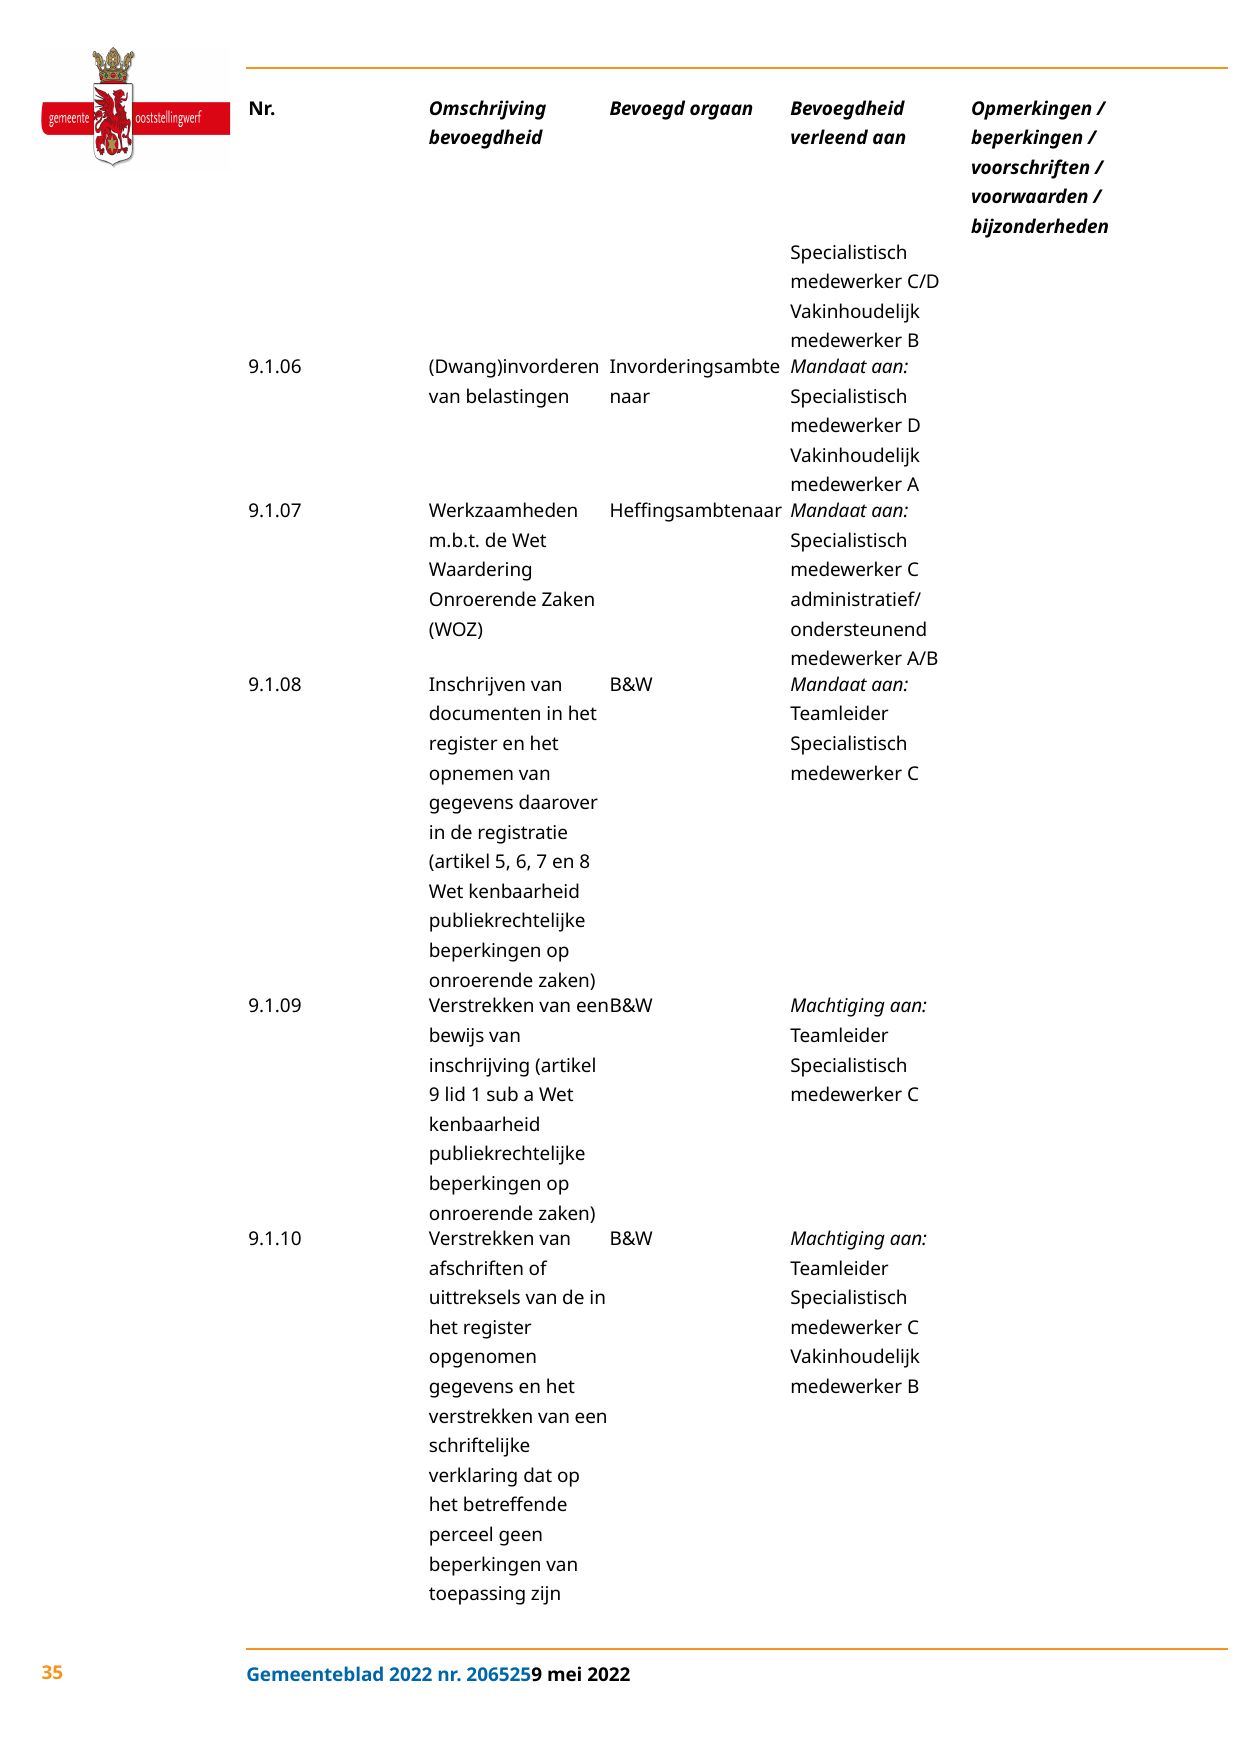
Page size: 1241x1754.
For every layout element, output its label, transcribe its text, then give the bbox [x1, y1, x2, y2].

table_cell [609, 239, 790, 353]
table_cell Mandaat aan: Specialistisch medewerker C administratief/ondersteunend medewerker A/B [790, 498, 971, 671]
table_cell [971, 239, 1152, 353]
table_cell B&W [609, 993, 790, 1225]
table_cell [971, 1225, 1152, 1606]
table_cell 9.1.09 [248, 993, 429, 1225]
table_cell Verstrekken van een bewijs van inschrijving (artikel 9 lid 1 sub a Wet kenbaarheid publiekrechtelijke beperkingen op onroerende zaken) [429, 993, 609, 1225]
table_cell B&W [609, 1225, 790, 1606]
table_cell Werkzaamheden m.b.t. de Wet Waardering Onroerende Zaken (WOZ) [429, 498, 609, 671]
table_header Bevoegd orgaan [609, 95, 790, 239]
table_cell Machtiging aan: Teamleider Specialistisch medewerker C [790, 993, 971, 1225]
table_cell Heffingsambtenaar [609, 498, 790, 671]
table_header Opmerkingen / beperkingen / voorschriften / voorwaarden / bijzonderheden [971, 95, 1152, 239]
table_cell 9.1.10 [248, 1225, 429, 1606]
table_cell [248, 239, 429, 353]
table_cell Mandaat aan: Specialistisch medewerker D Vakinhoudelijk medewerker A [790, 353, 971, 497]
table_cell Specialistisch medewerker C/D Vakinhoudelijk medewerker B [790, 239, 971, 353]
table_cell (Dwang)invorderen van belastingen [429, 353, 609, 497]
picture [41, 47, 231, 172]
table_header Omschrijving bevoegdheid [429, 95, 609, 239]
table_header Bevoegdheid verleend aan [790, 95, 971, 239]
table_cell [971, 993, 1152, 1225]
table_cell Verstrekken van afschriften of uittreksels van de in het register opgenomen gegevens en het verstrekken van een schriftelijke verklaring dat op het betreffende perceel geen beperkingen van toepassing zijn [429, 1225, 609, 1606]
table_cell Invorderingsambtenaar [609, 353, 790, 497]
table_cell [971, 498, 1152, 671]
table_cell 9.1.06 [248, 353, 429, 497]
table_cell B&W [609, 671, 790, 993]
table_cell 9.1.07 [248, 498, 429, 671]
table_cell [971, 353, 1152, 497]
table_cell Mandaat aan: Teamleider Specialistisch medewerker C [790, 671, 971, 993]
table_header Nr. [248, 95, 429, 239]
table_cell Machtiging aan: Teamleider Specialistisch medewerker C Vakinhoudelijk medewerker B [790, 1225, 971, 1606]
table_cell [429, 239, 609, 353]
table_cell [971, 671, 1152, 993]
table_cell 9.1.08 [248, 671, 429, 993]
table_cell Inschrijven van documenten in het register en het opnemen van gegevens daarover in de registratie (artikel 5, 6, 7 en 8 Wet kenbaarheid publiekrechtelijke beperkingen op onroerende zaken) [429, 671, 609, 993]
